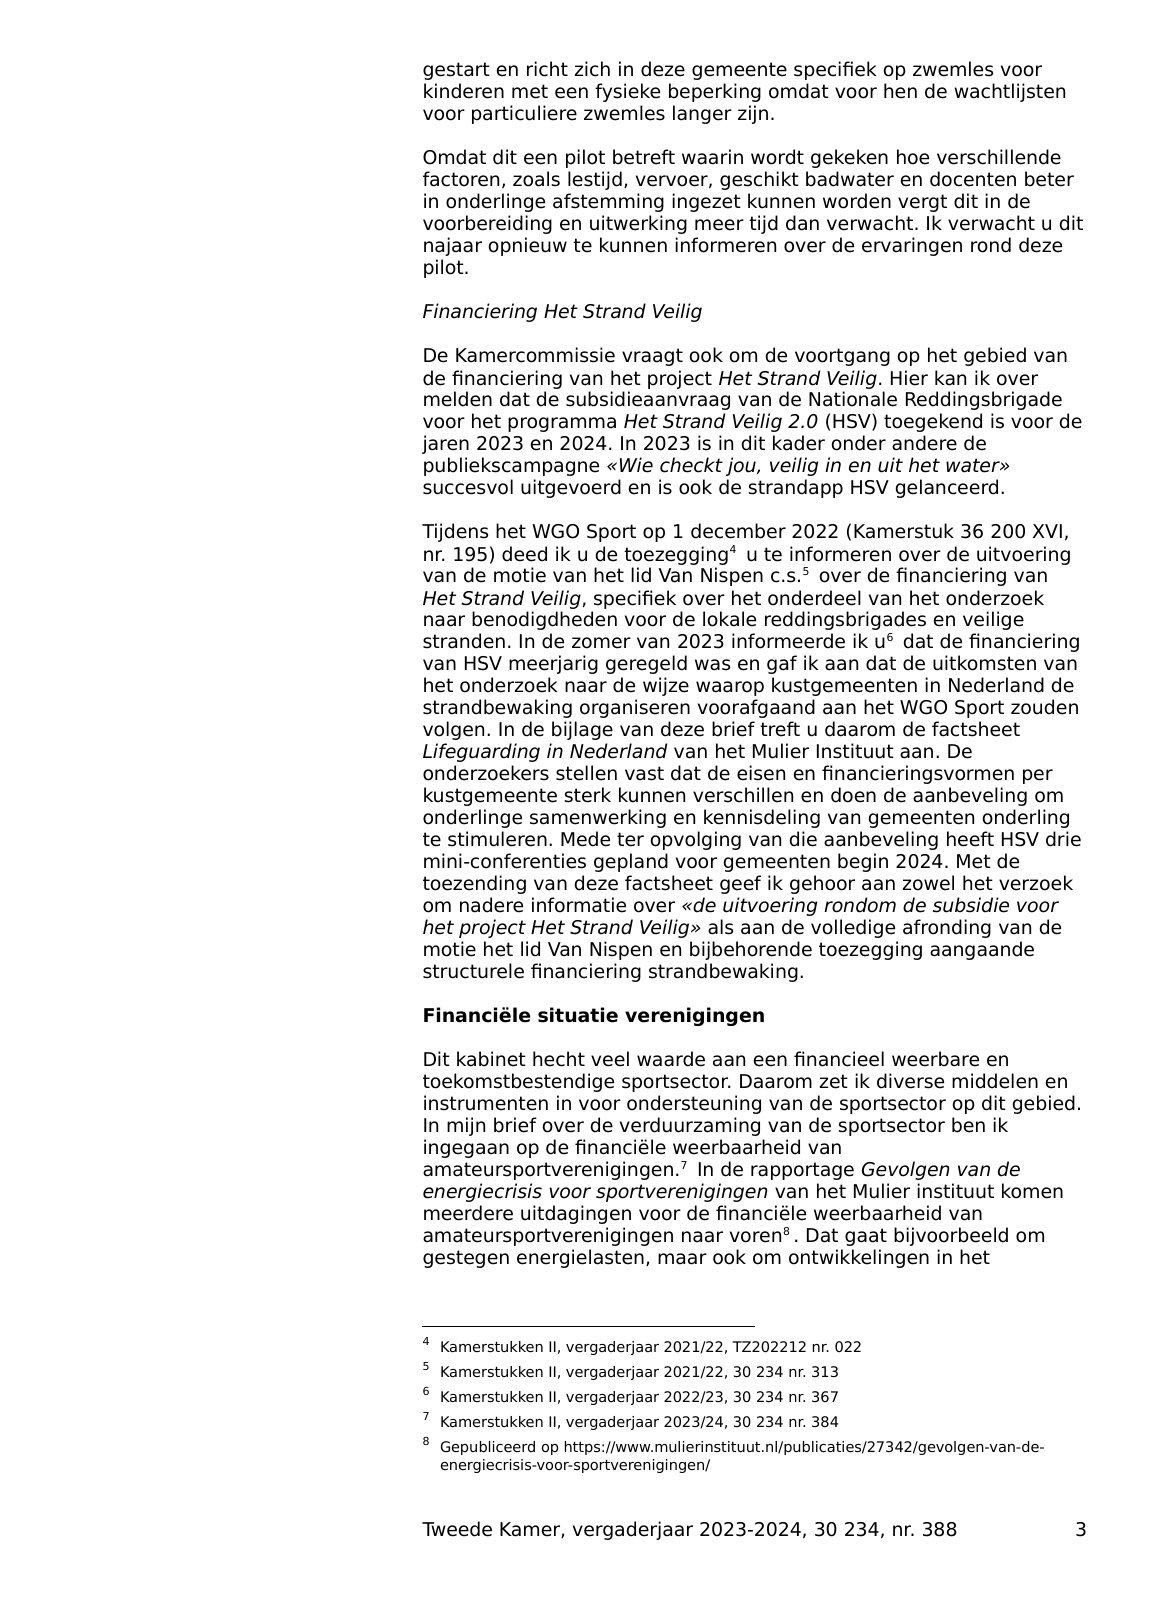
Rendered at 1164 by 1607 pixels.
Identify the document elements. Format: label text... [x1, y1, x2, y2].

text Dit kabinet hecht veel waarde aan een financieel weerbare en toekomstbestendige sportsector. Daarom zet ik diverse middelen en instrumenten in voor ondersteuning van de sportsector op dit gebied. In mijn brief over de verduurzaming van de sportsector ben ik ingegaan op de financiële weerbaarheid van amateursportverenigingen. In de rapportage Gevolgen van de energiecrisis voor sportverenigingen van het Mulier instituut komen meerdere uitdagingen voor de financiële weerbaarheid van amateursportverenigingen naar voren. Dat gaat bijvoorbeeld om gestegen energielasten, maar ook om ontwikkelingen in het [422, 1049, 1087, 1269]
text Kamerstukken II, vergaderjaar 2022/23, 30 234 nr. 367 [422, 1385, 1087, 1407]
text Kamerstukken II, vergaderjaar 2023/24, 30 234 nr. 384 [422, 1410, 1087, 1432]
subtitle Financiering Het Strand Veilig [422, 301, 1087, 323]
text Kamerstukken II, vergaderjaar 2021/22, 30 234 nr. 313 [422, 1360, 1087, 1382]
text Tijdens het WGO Sport op 1 december 2022 (Kamerstuk 36 200 XVI, nr. 195) deed ik u de toezegging u te informeren over de uitvoering van de motie van het lid Van Nispen c.s. over de financiering van Het Strand Veilig, specifiek over het onderdeel van het onderzoek naar benodigdheden voor de lokale reddingsbrigades en veilige stranden. In de zomer van 2023 informeerde ik u dat de financiering van HSV meerjarig geregeld was en gaf ik aan dat de uitkomsten van het onderzoek naar de wijze waarop kustgemeenten in Nederland de strandbewaking organiseren voorafgaand aan het WGO Sport zouden volgen. In de bijlage van deze brief treft u daarom de factsheet Lifeguarding in Nederland van het Mulier Instituut aan. De onderzoekers stellen vast dat de eisen en financieringsvormen per kustgemeente sterk kunnen verschillen en doen de aanbeveling om onderlinge samenwerking en kennisdeling van gemeenten onderling te stimuleren. Mede ter opvolging van die aanbeveling heeft HSV drie mini-conferenties gepland voor gemeenten begin 2024. Met de toezending van deze factsheet geef ik gehoor aan zowel het verzoek om nadere informatie over «de uitvoering rondom de subsidie voor het project Het Strand Veilig» als aan de volledige afronding van de motie het lid Van Nispen en bijbehorende toezegging aangaande structurele financiering strandbewaking. [422, 521, 1087, 983]
subtitle Financiële situatie verenigingen [422, 1005, 1087, 1027]
text Kamerstukken II, vergaderjaar 2021/22, TZ202212 nr. 022 [422, 1335, 1087, 1357]
text Omdat dit een pilot betreft waarin wordt gekeken hoe verschillende factoren, zoals lestijd, vervoer, geschikt badwater en docenten beter in onderlinge afstemming ingezet kunnen worden vergt dit in de voorbereiding en uitwerking meer tijd dan verwacht. Ik verwacht u dit najaar opnieuw te kunnen informeren over de ervaringen rond deze pilot. [422, 147, 1087, 279]
text Gepubliceerd op https://www.mulierinstituut.nl/publicaties/27342/gevolgen-van-de-energiecrisis-voor-sportverenigingen/ [422, 1435, 1087, 1474]
text De Kamercommissie vraagt ook om de voortgang op het gebied van de financiering van het project Het Strand Veilig. Hier kan ik over melden dat de subsidieaanvraag van de Nationale Reddingsbrigade voor het programma Het Strand Veilig 2.0 (HSV) toegekend is voor de jaren 2023 en 2024. In 2023 is in dit kader onder andere de publiekscampagne «Wie checkt jou, veilig in en uit het water» succesvol uitgevoerd en is ook de strandapp HSV gelanceerd. [422, 345, 1087, 499]
text gestart en richt zich in deze gemeente specifiek op zwemles voor kinderen met een fysieke beperking omdat voor hen de wachtlijsten voor particuliere zwemles langer zijn. [422, 59, 1087, 125]
